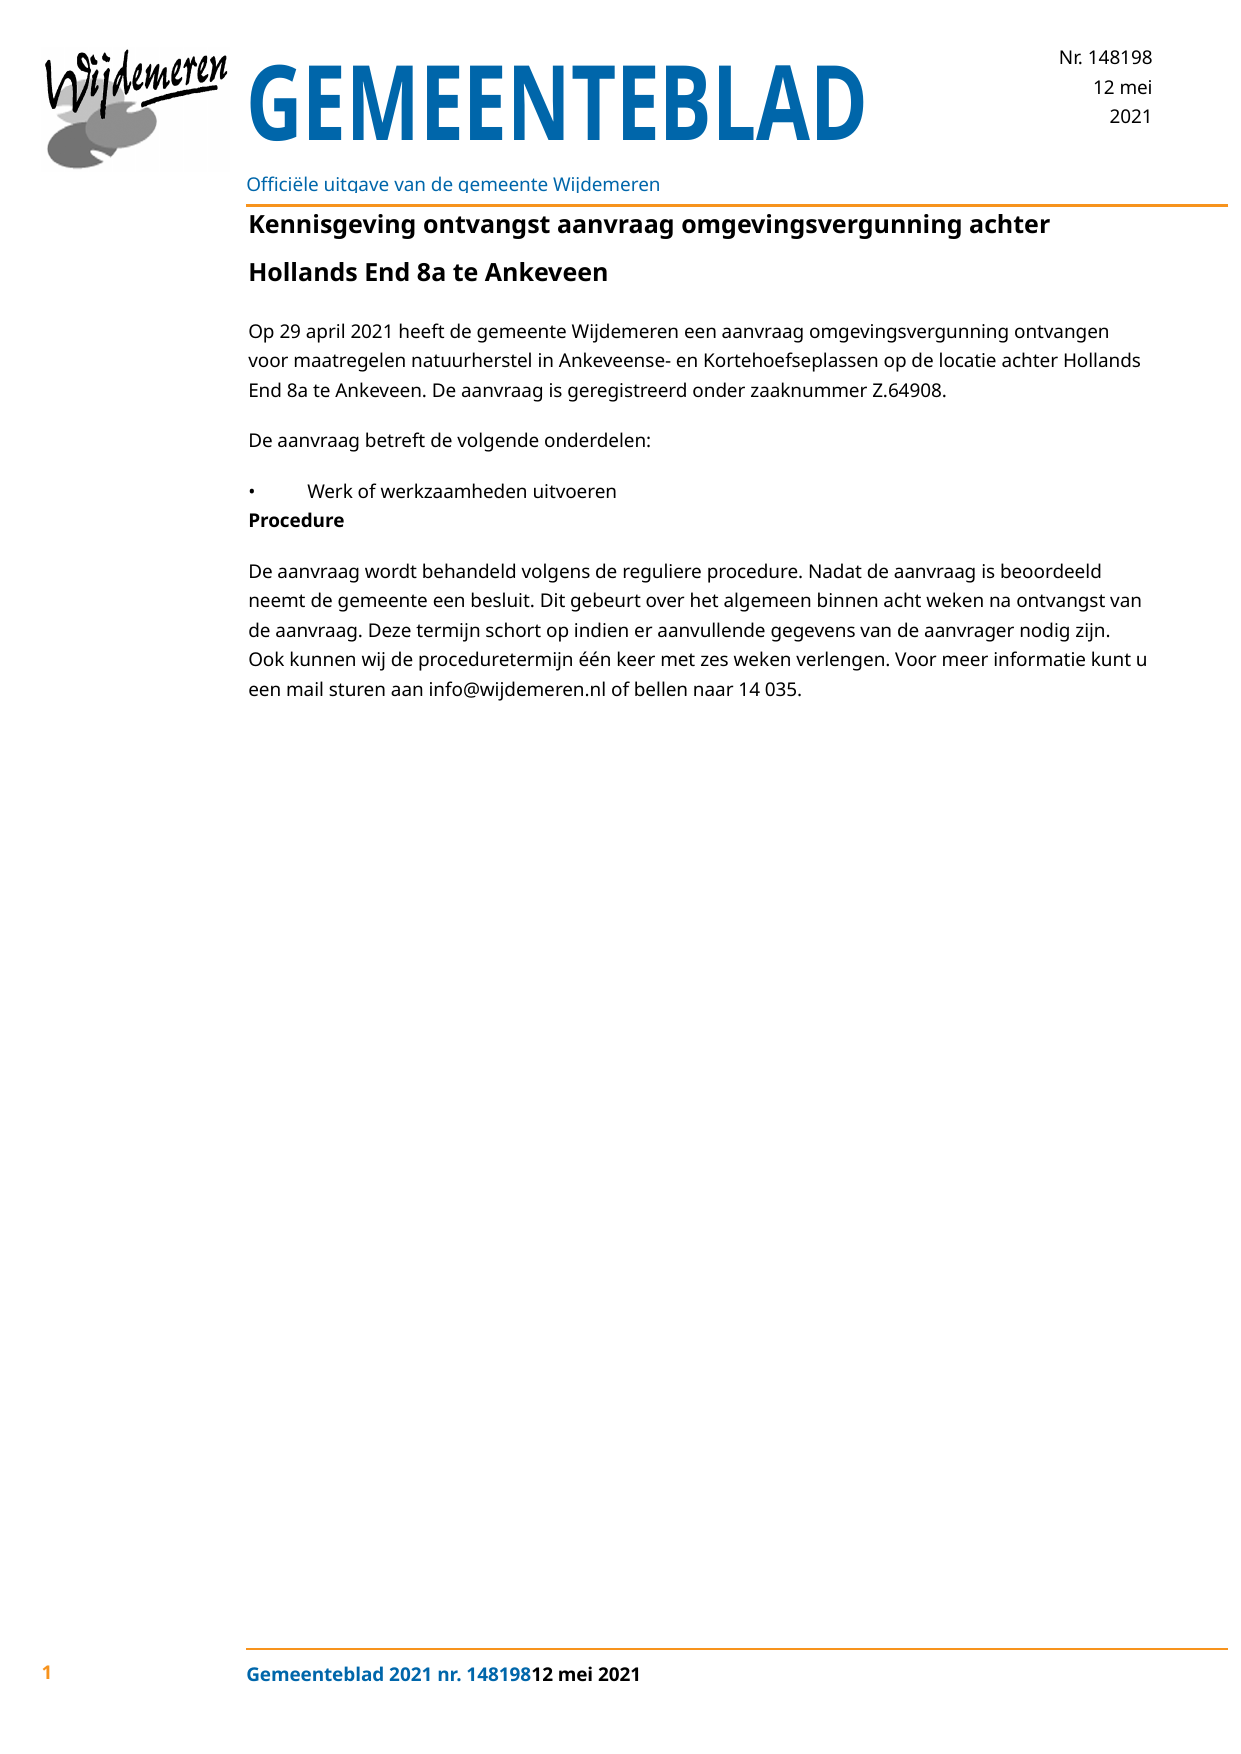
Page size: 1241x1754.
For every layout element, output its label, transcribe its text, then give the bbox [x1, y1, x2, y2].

picture [41, 47, 231, 172]
text De aanvraag betreft de volgende onderdelen: [248, 427, 1152, 453]
text De aanvraag wordt behandeld volgens de reguliere procedure. Nadat de aanvraag is beoordeeld neemt de gemeente een besluit. Dit gebeurt over het algemeen binnen acht weken na ontvangst van de aanvraag. Deze termijn schort op indien er aanvullende gegevens van de aanvrager nodig zijn. Ook kunnen wij de proceduretermijn één keer met zes weken verlengen. Voor meer informatie kunt u een mail sturen aan info@wijdemeren.nl of bellen naar 14 035. [248, 558, 1152, 702]
list Werk of werkzaamheden uitvoeren [248, 478, 1152, 504]
text Kennisgeving ontvangst aanvraag omgevingsvergunning achter Hollands End 8a te Ankeveen [248, 207, 1152, 288]
text Procedure [248, 507, 1152, 533]
text Op 29 april 2021 heeft de gemeente Wijdemeren een aanvraag omgevingsvergunning ontvangen voor maatregelen natuurherstel in Ankeveense- en Kortehoefseplassen op de locatie achter Hollands End 8a te Ankeveen. De aanvraag is geregistreerd onder zaaknummer Z.64908. [248, 318, 1152, 403]
